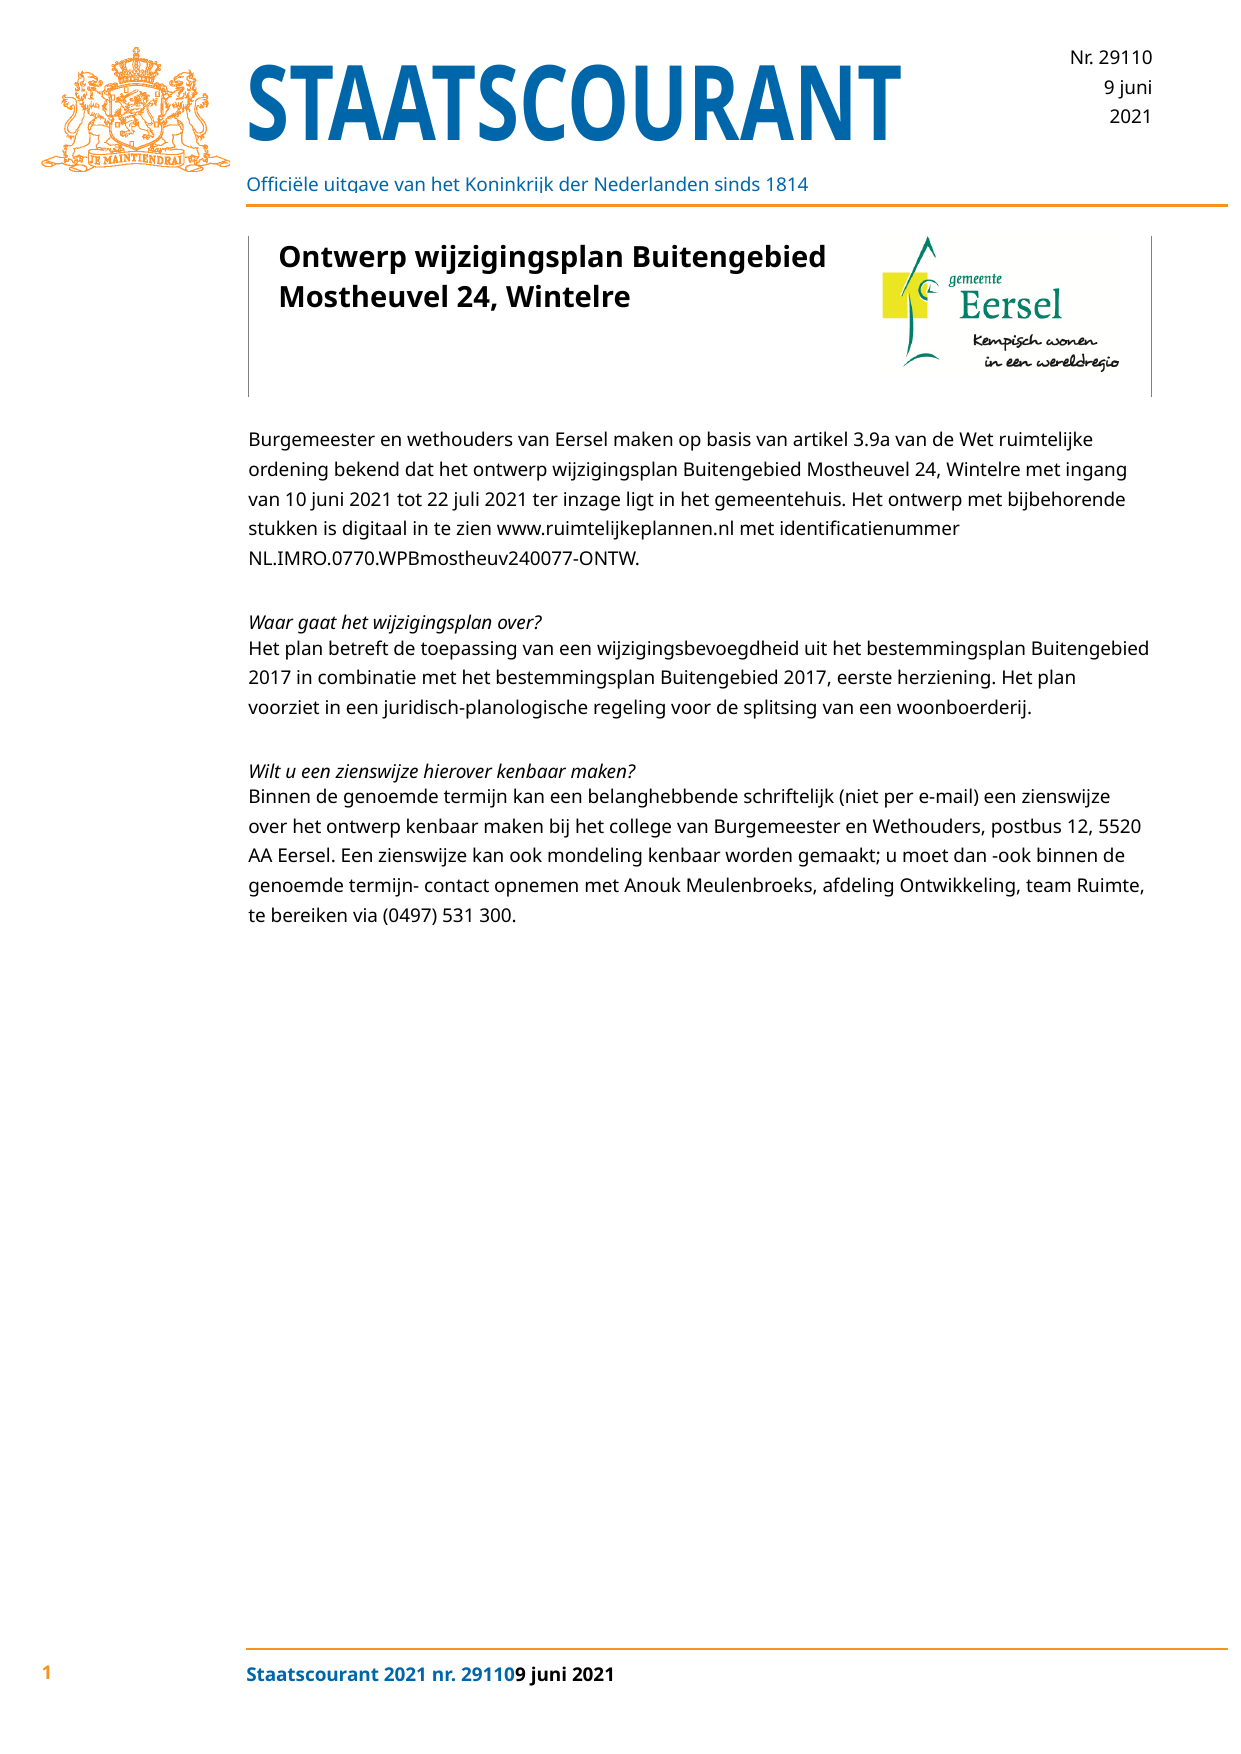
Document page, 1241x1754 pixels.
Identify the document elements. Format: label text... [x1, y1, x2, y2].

text Wilt u een zienswijze hierover kenbaar maken? [248, 758, 1152, 783]
table_header [850, 236, 1151, 397]
text Waar gaat het wijzigingsplan over? [248, 609, 1152, 635]
text Burgemeester en wethouders van Eersel maken op basis van artikel 3.9a van de Wet ruimtelijke ordening bekend dat het ontwerp wijzigingsplan Buitengebied Mostheuvel 24, Wintelre met ingang van 10 juni 2021 tot 22 juli 2021 ter inzage ligt in het gemeentehuis. Het ontwerp met bijbehorende stukken is digitaal in te zien www.ruimtelijkeplannen.nl met identificatienummer NL.IMRO.0770.WPBmostheuv240077-ONTW. [248, 427, 1152, 571]
text Binnen de genoemde termijn kan een belanghebbende schriftelijk (niet per e-mail) een zienswijze over het ontwerp kenbaar maken bij het college van Burgemeester en Wethouders, postbus 12, 5520 AA Eersel. Een zienswijze kan ook mondeling kenbaar worden gemaakt; u moet dan -ook binnen de genoemde termijn- contact opnemen met Anouk Meulenbroeks, afdeling Ontwikkeling, team Ruimte, te bereiken via (0497) 531 300. [248, 783, 1152, 928]
picture [882, 236, 1119, 372]
picture [41, 47, 231, 172]
table_header Ontwerp wijzigingsplan Buitengebied Mostheuvel 24, Wintelre [249, 236, 850, 397]
text Het plan betreft de toepassing van een wijzigingsbevoegdheid uit het bestemmingsplan Buitengebied 2017 in combinatie met het bestemmingsplan Buitengebied 2017, eerste herziening. Het plan voorziet in een juridisch-planologische regeling voor de splitsing van een woonboerderij. [248, 635, 1152, 719]
